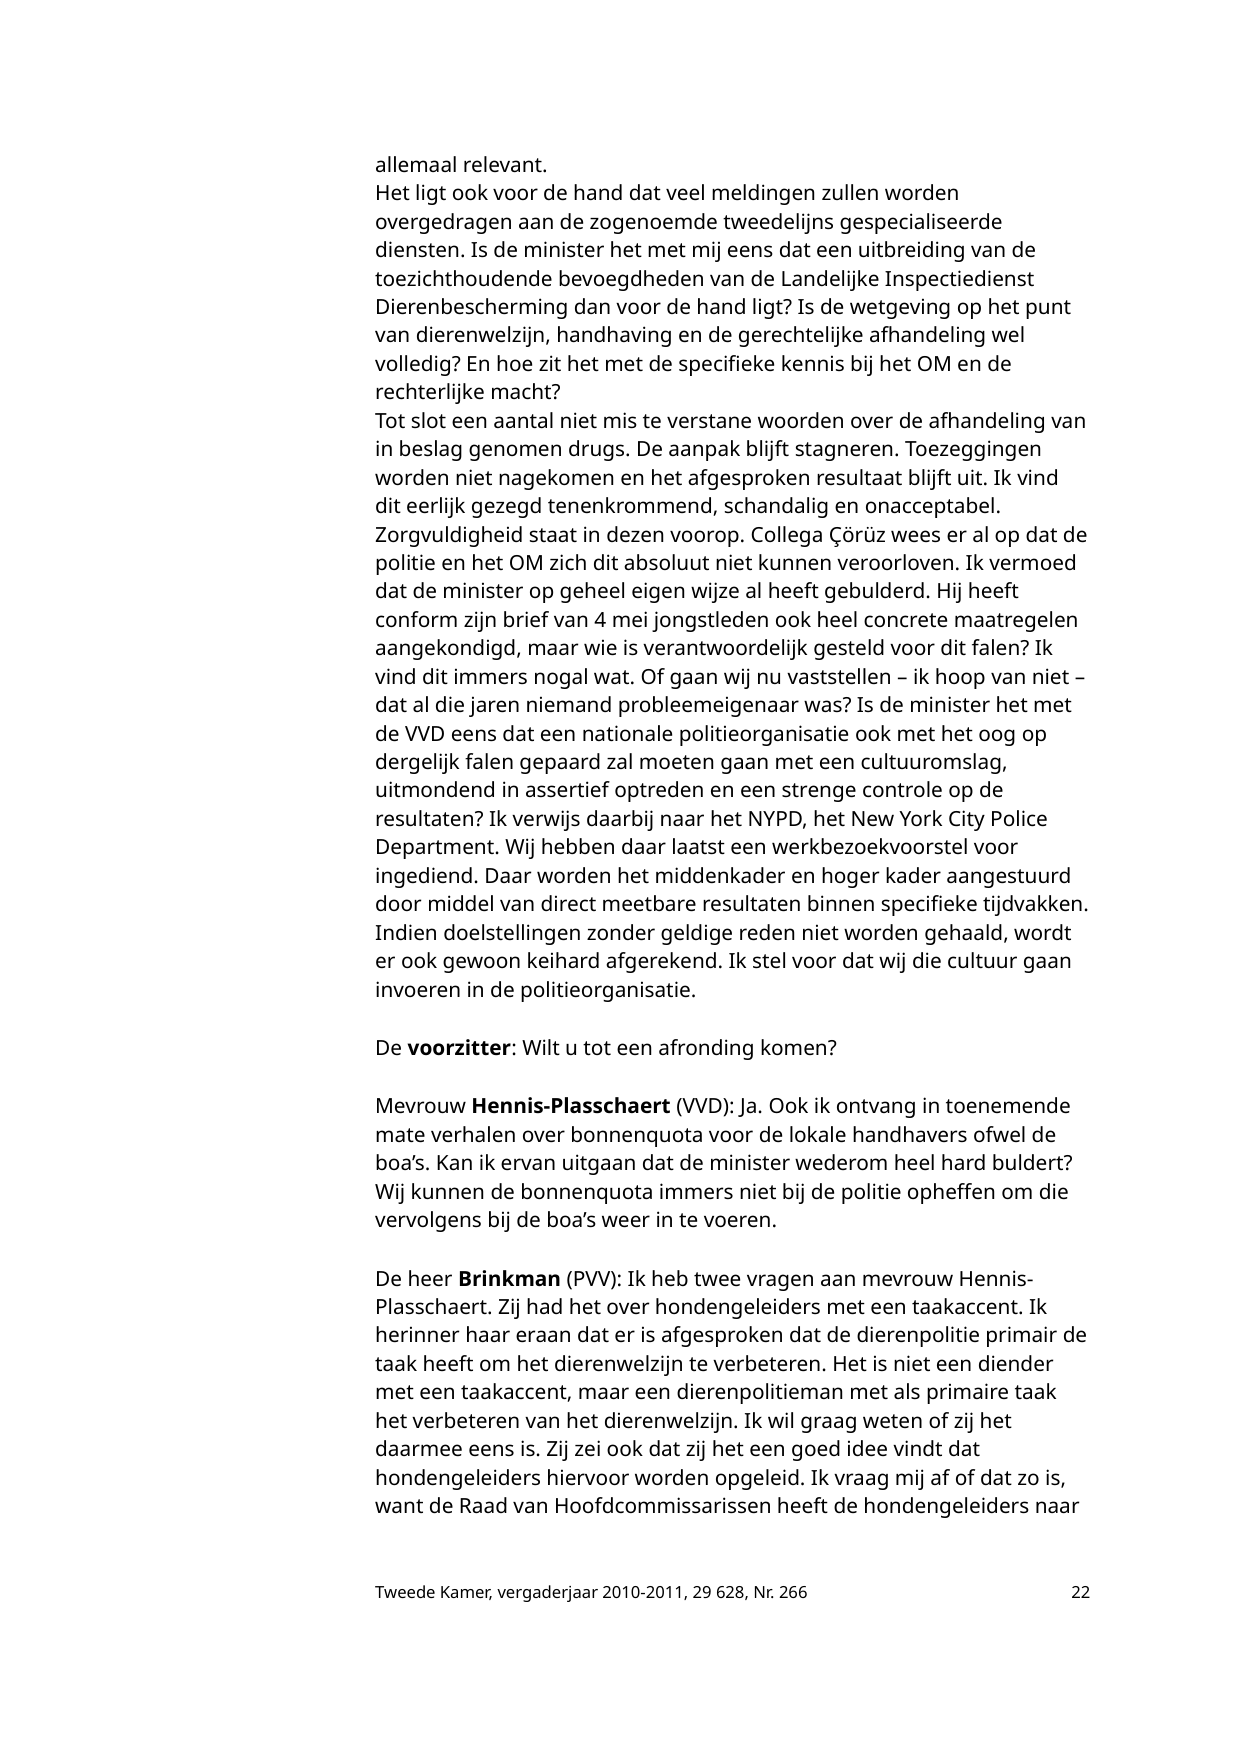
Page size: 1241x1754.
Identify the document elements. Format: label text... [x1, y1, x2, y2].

text De heer Brinkman (PVV): Ik heb twee vragen aan mevrouw Hennis-Plasschaert. Zij had het over hondengeleiders met een taakaccent. Ik herinner haar eraan dat er is afgesproken dat de dierenpolitie primair de taak heeft om het dierenwelzijn te verbeteren. Het is niet een diender met een taakaccent, maar een dierenpolitieman met als primaire taak het verbeteren van het dierenwelzijn. Ik wil graag weten of zij het daarmee eens is. Zij zei ook dat zij het een goed idee vindt dat hondengeleiders hiervoor worden opgeleid. Ik vraag mij af of dat zo is, want de Raad van Hoofdcommissarissen heeft de hondengeleiders naar [375, 1264, 1090, 1520]
text Tot slot een aantal niet mis te verstane woorden over de afhandeling van in beslag genomen drugs. De aanpak blijft stagneren. Toezeggingen worden niet nagekomen en het afgesproken resultaat blijft uit. Ik vind dit eerlijk gezegd tenenkrommend, schandalig en onacceptabel. Zorgvuldigheid staat in dezen voorop. Collega Çörüz wees er al op dat de politie en het OM zich dit absoluut niet kunnen veroorloven. Ik vermoed dat de minister op geheel eigen wijze al heeft gebulderd. Hij heeft conform zijn brief van 4 mei jongstleden ook heel concrete maatregelen aangekondigd, maar wie is verantwoordelijk gesteld voor dit falen? Ik vind dit immers nogal wat. Of gaan wij nu vaststellen – ik hoop van niet – dat al die jaren niemand probleemeigenaar was? Is de minister het met de VVD eens dat een nationale politieorganisatie ook met het oog op dergelijk falen gepaard zal moeten gaan met een cultuuromslag, uitmondend in assertief optreden en een strenge controle op de resultaten? Ik verwijs daarbij naar het NYPD, het New York City Police Department. Wij hebben daar laatst een werkbezoekvoorstel voor ingediend. Daar worden het middenkader en hoger kader aangestuurd door middel van direct meetbare resultaten binnen specifieke tijdvakken. Indien doelstellingen zonder geldige reden niet worden gehaald, wordt er ook gewoon keihard afgerekend. Ik stel voor dat wij die cultuur gaan invoeren in de politieorganisatie. [375, 406, 1090, 1003]
text Het ligt ook voor de hand dat veel meldingen zullen worden overgedragen aan de zogenoemde tweedelijns gespecialiseerde diensten. Is de minister het met mij eens dat een uitbreiding van de toezichthoudende bevoegdheden van de Landelijke Inspectiedienst Dierenbescherming dan voor de hand ligt? Is de wetgeving op het punt van dierenwelzijn, handhaving en de gerechtelijke afhandeling wel volledig? En hoe zit het met de specifieke kennis bij het OM en de rechterlijke macht? [375, 178, 1090, 406]
text De voorzitter: Wilt u tot een afronding komen? [375, 1033, 1090, 1062]
text Mevrouw Hennis-Plasschaert (VVD): Ja. Ook ik ontvang in toenemende mate verhalen over bonnenquota voor de lokale handhavers ofwel de boa’s. Kan ik ervan uitgaan dat de minister wederom heel hard buldert? Wij kunnen de bonnenquota immers niet bij de politie opheffen om die vervolgens bij de boa’s weer in te voeren. [375, 1092, 1090, 1234]
text allemaal relevant. [375, 150, 1090, 178]
